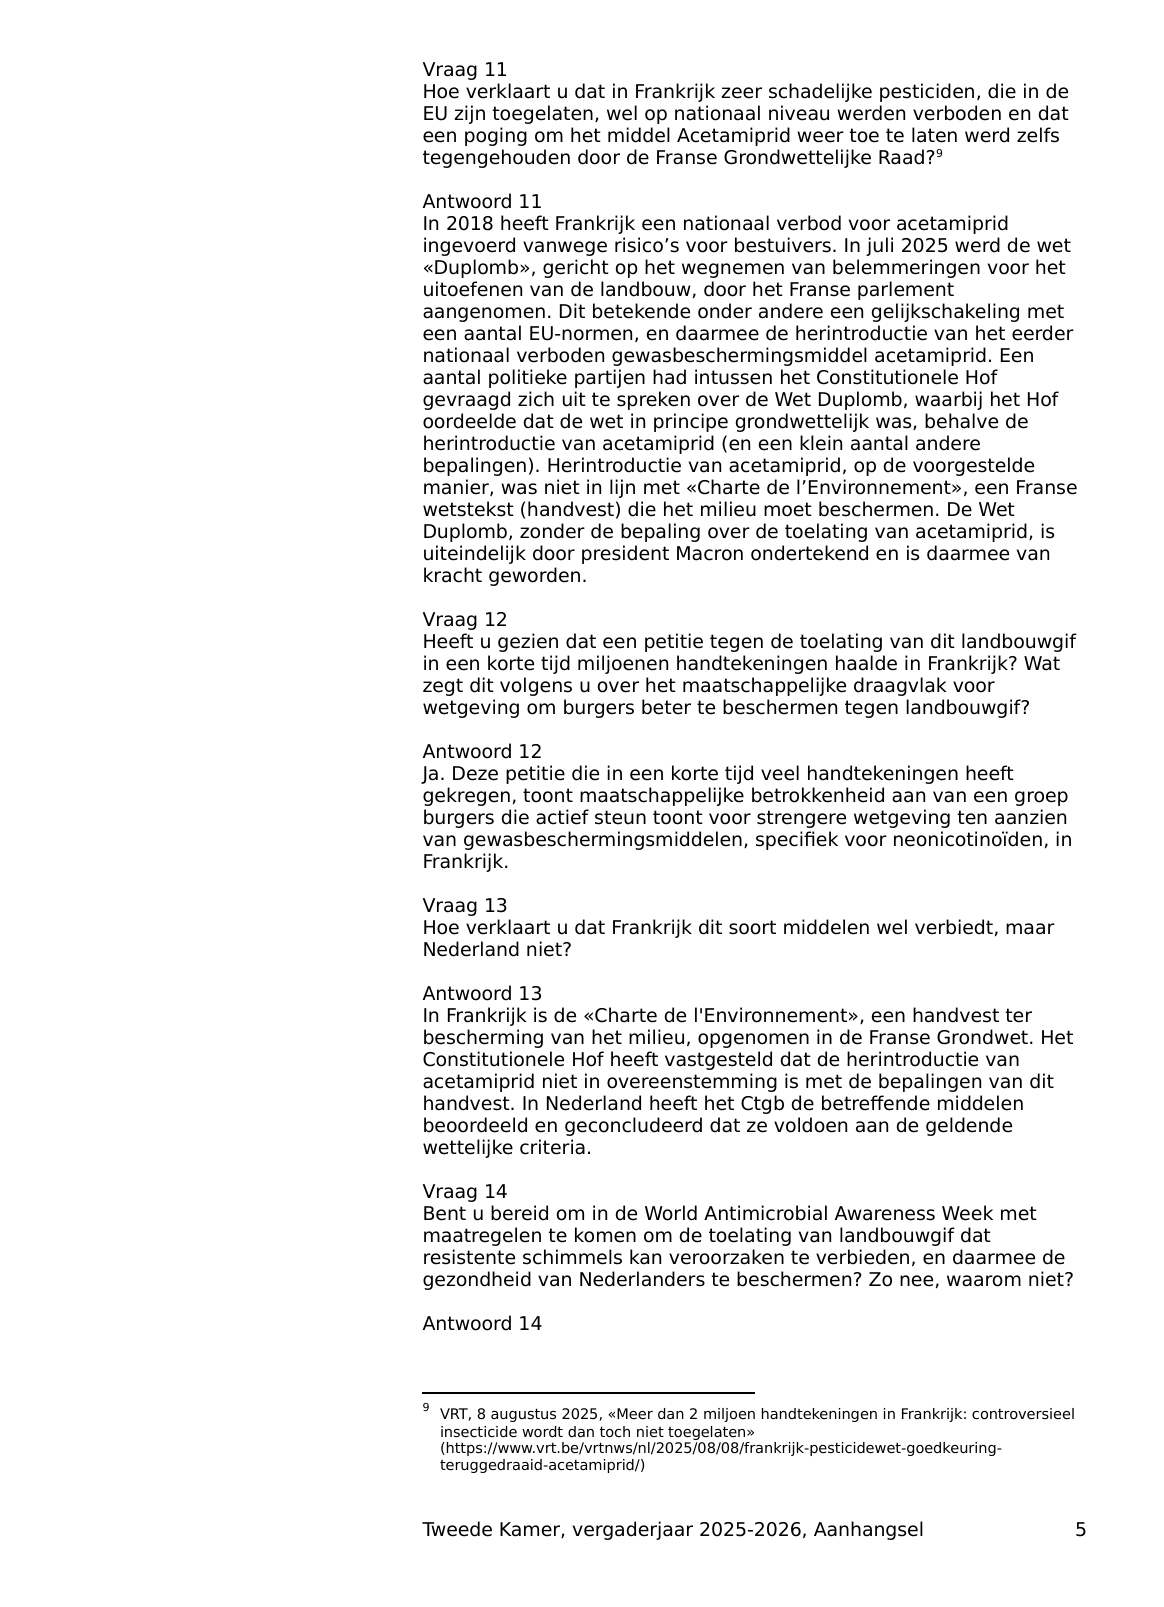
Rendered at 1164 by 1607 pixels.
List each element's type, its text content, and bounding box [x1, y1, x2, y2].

text Antwoord 12 [422, 741, 1087, 763]
text Ja. Deze petitie die in een korte tijd veel handtekeningen heeft gekregen, toont maatschappelijke betrokkenheid aan van een groep burgers die actief steun toont voor strengere wetgeving ten aanzien van gewasbeschermingsmiddelen, specifiek voor neonicotinoïden, in Frankrijk. [422, 763, 1087, 873]
text Antwoord 13 [422, 983, 1087, 1005]
text Vraag 11 [422, 59, 1087, 81]
text VRT, 8 augustus 2025, «Meer dan 2 miljoen handtekeningen in Frankrijk: controversieel insecticide wordt dan toch niet toegelaten» (https://www.vrt.be/vrtnws/nl/2025/08/08/frankrijk-pesticidewet-goedkeuring-teruggedraaid-acetamiprid/) [422, 1402, 1087, 1474]
text Vraag 13 [422, 895, 1087, 917]
text Heeft u gezien dat een petitie tegen de toelating van dit landbouwgif in een korte tijd miljoenen handtekeningen haalde in Frankrijk? Wat zegt dit volgens u over het maatschappelijke draagvlak voor wetgeving om burgers beter te beschermen tegen landbouwgif? [422, 631, 1087, 719]
text Bent u bereid om in de World Antimicrobial Awareness Week met maatregelen te komen om de toelating van landbouwgif dat resistente schimmels kan veroorzaken te verbieden, en daarmee de gezondheid van Nederlanders te beschermen? Zo nee, waarom niet? [422, 1203, 1087, 1291]
text Vraag 12 [422, 609, 1087, 631]
text Vraag 14 [422, 1181, 1087, 1203]
text Antwoord 14 [422, 1313, 1087, 1335]
text Antwoord 11 [422, 191, 1087, 213]
text Hoe verklaart u dat Frankrijk dit soort middelen wel verbiedt, maar Nederland niet? [422, 917, 1087, 961]
text In 2018 heeft Frankrijk een nationaal verbod voor acetamiprid ingevoerd vanwege risico’s voor bestuivers. In juli 2025 werd de wet «Duplomb», gericht op het wegnemen van belemmeringen voor het uitoefenen van de landbouw, door het Franse parlement aangenomen. Dit betekende onder andere een gelijkschakeling met een aantal EU-normen, en daarmee de herintroductie van het eerder nationaal verboden gewasbeschermingsmiddel acetamiprid. Een aantal politieke partijen had intussen het Constitutionele Hof gevraagd zich uit te spreken over de Wet Duplomb, waarbij het Hof oordeelde dat de wet in principe grondwettelijk was, behalve de herintroductie van acetamiprid (en een klein aantal andere bepalingen). Herintroductie van acetamiprid, op de voorgestelde manier, was niet in lijn met «Charte de l’Environnement», een Franse wetstekst (handvest) die het milieu moet beschermen. De Wet Duplomb, zonder de bepaling over de toelating van acetamiprid, is uiteindelijk door president Macron ondertekend en is daarmee van kracht geworden. [422, 213, 1087, 587]
text In Frankrijk is de «Charte de l'Environnement», een handvest ter bescherming van het milieu, opgenomen in de Franse Grondwet. Het Constitutionele Hof heeft vastgesteld dat de herintroductie van acetamiprid niet in overeenstemming is met de bepalingen van dit handvest. In Nederland heeft het Ctgb de betreffende middelen beoordeeld en geconcludeerd dat ze voldoen aan de geldende wettelijke criteria. [422, 1005, 1087, 1159]
text Hoe verklaart u dat in Frankrijk zeer schadelijke pesticiden, die in de EU zijn toegelaten, wel op nationaal niveau werden verboden en dat een poging om het middel Acetamiprid weer toe te laten werd zelfs tegengehouden door de Franse Grondwettelijke Raad? [422, 81, 1087, 169]
